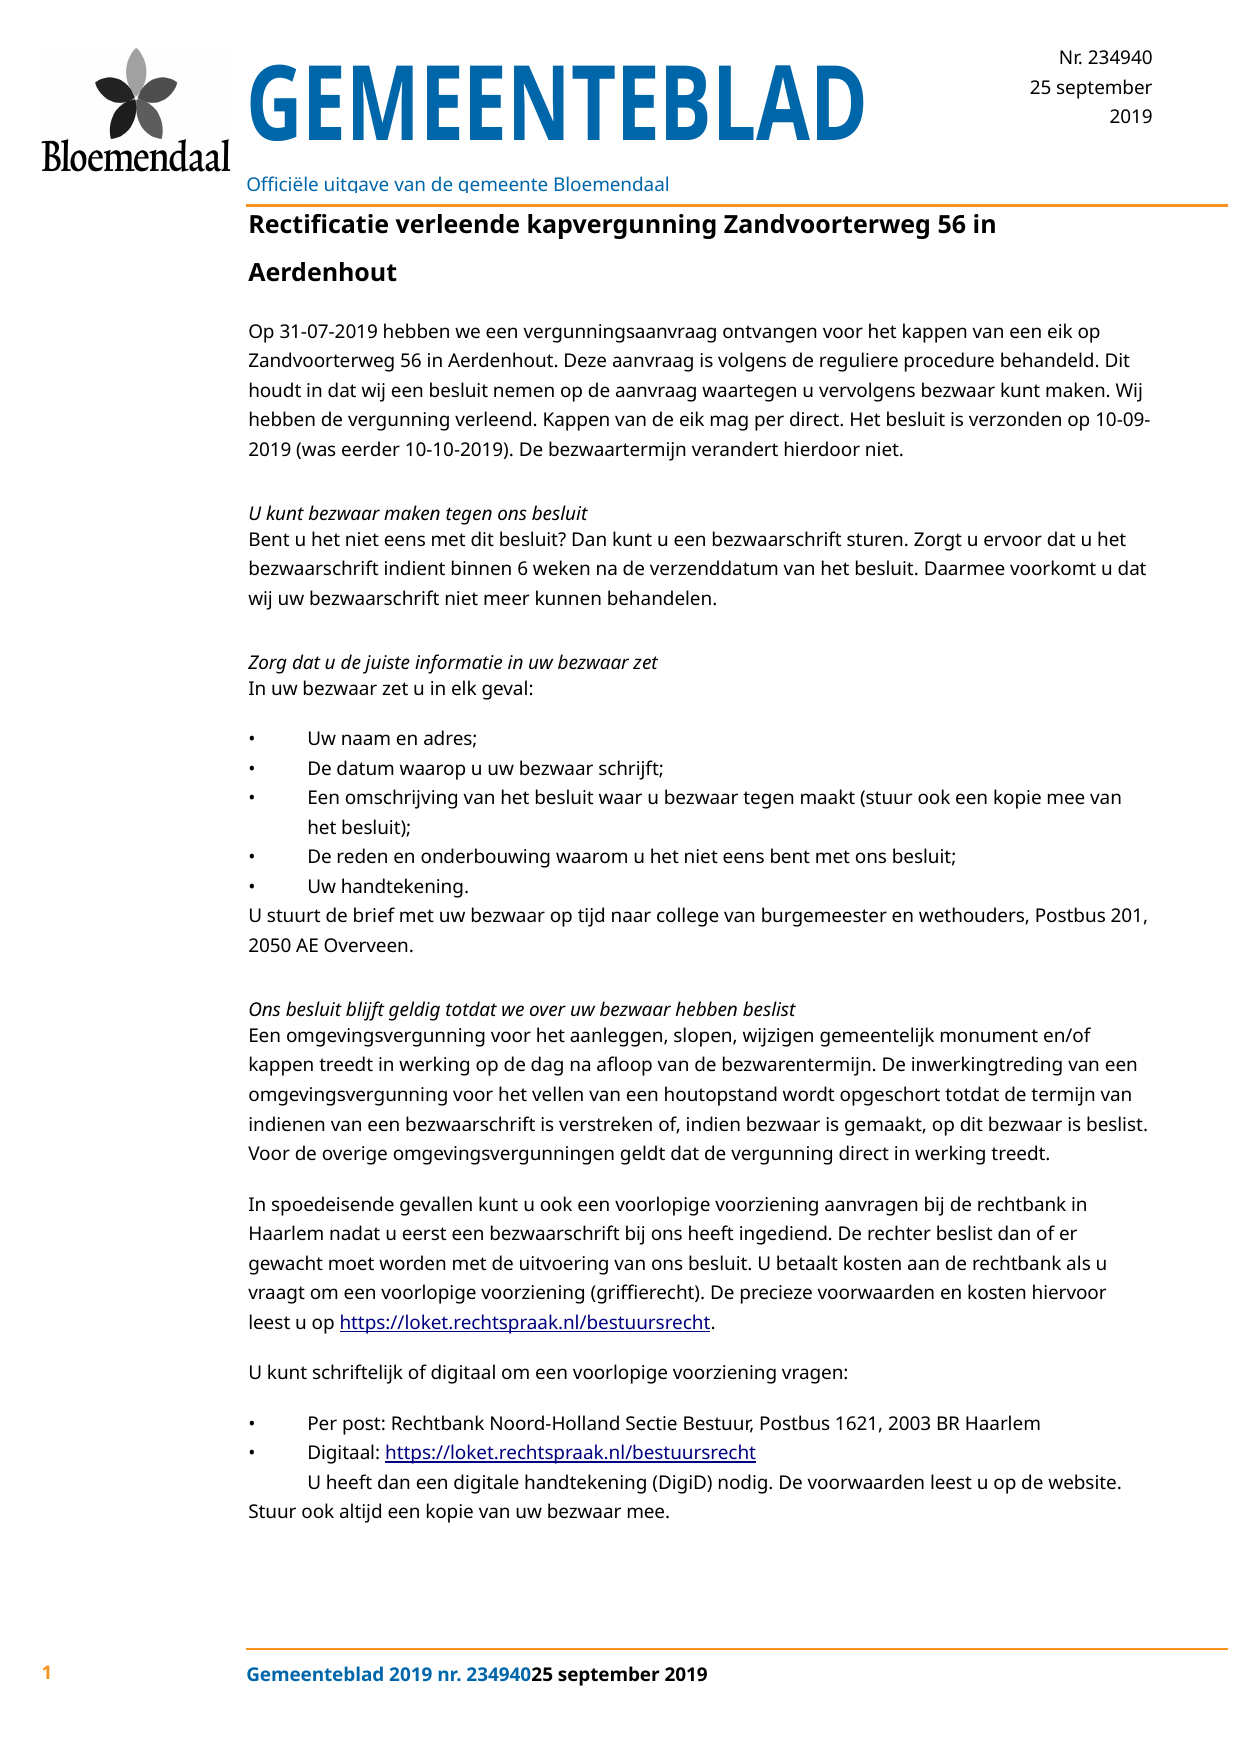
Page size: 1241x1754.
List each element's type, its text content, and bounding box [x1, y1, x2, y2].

list Uw handtekening. [248, 873, 1152, 899]
text U kunt schriftelijk of digitaal om een voorlopige voorziening vragen: [248, 1359, 1152, 1385]
list Digitaal: https://loket.rechtspraak.nl/bestuursrecht [248, 1439, 1152, 1465]
text Zorg dat u de juiste informatie in uw bezwaar zet [248, 649, 1152, 675]
picture [41, 47, 231, 172]
text In uw bezwaar zet u in elk geval: [248, 675, 1152, 701]
text Stuur ook altijd een kopie van uw bezwaar mee. [248, 1499, 1152, 1524]
list Uw naam en adres; [248, 725, 1152, 751]
list Per post: Rechtbank Noord-Holland Sectie Bestuur, Postbus 1621, 2003 BR Haarlem [248, 1410, 1152, 1436]
text Ons besluit blijft geldig totdat we over uw bezwaar hebben beslist [248, 996, 1152, 1022]
list U heeft dan een digitale handtekening (DigiD) nodig. De voorwaarden leest u op de website. [248, 1469, 1152, 1495]
text In spoedeisende gevallen kunt u ook een voorlopige voorziening aanvragen bij de rechtbank in Haarlem nadat u eerst een bezwaarschrift bij ons heeft ingediend. De rechter beslist dan of er gewacht moet worden met de uitvoering van ons besluit. U betaalt kosten aan de rechtbank als u vraagt om een voorlopige voorziening (griffierecht). De precieze voorwaarden en kosten hiervoor leest u op https://loket.rechtspraak.nl/bestuursrecht. [248, 1191, 1152, 1335]
text Op 31-07-2019 hebben we een vergunningsaanvraag ontvangen voor het kappen van een eik op Zandvoorterweg 56 in Aerdenhout. Deze aanvraag is volgens de reguliere procedure behandeld. Dit houdt in dat wij een besluit nemen op de aanvraag waartegen u vervolgens bezwaar kunt maken. Wij hebben de vergunning verleend. Kappen van de eik mag per direct. Het besluit is verzonden op 10-09-2019 (was eerder 10-10-2019). De bezwaartermijn verandert hierdoor niet. [248, 318, 1152, 462]
text U kunt bezwaar maken tegen ons besluit [248, 500, 1152, 526]
list Een omschrijving van het besluit waar u bezwaar tegen maakt (stuur ook een kopie mee van het besluit); [248, 784, 1152, 840]
text Rectificatie verleende kapvergunning Zandvoorterweg 56 in Aerdenhout [248, 207, 1152, 288]
list De datum waarop u uw bezwaar schrijft; [248, 755, 1152, 781]
text Bent u het niet eens met dit besluit? Dan kunt u een bezwaarschrift sturen. Zorgt u ervoor dat u het bezwaarschrift indient binnen 6 weken na de verzenddatum van het besluit. Daarmee voorkomt u dat wij uw bezwaarschrift niet meer kunnen behandelen. [248, 526, 1152, 611]
text U stuurt de brief met uw bezwaar op tijd naar college van burgemeester en wethouders, Postbus 201, 2050 AE Overveen. [248, 903, 1152, 958]
list De reden en onderbouwing waarom u het niet eens bent met ons besluit; [248, 843, 1152, 869]
text Een omgevingsvergunning voor het aanleggen, slopen, wijzigen gemeentelijk monument en/of kappen treedt in werking op de dag na afloop van de bezwarentermijn. De inwerkingtreding van een omgevingsvergunning voor het vellen van een houtopstand wordt opgeschort totdat de termijn van indienen van een bezwaarschrift is verstreken of, indien bezwaar is gemaakt, op dit bezwaar is beslist. Voor de overige omgevingsvergunningen geldt dat de vergunning direct in werking treedt. [248, 1022, 1152, 1166]
